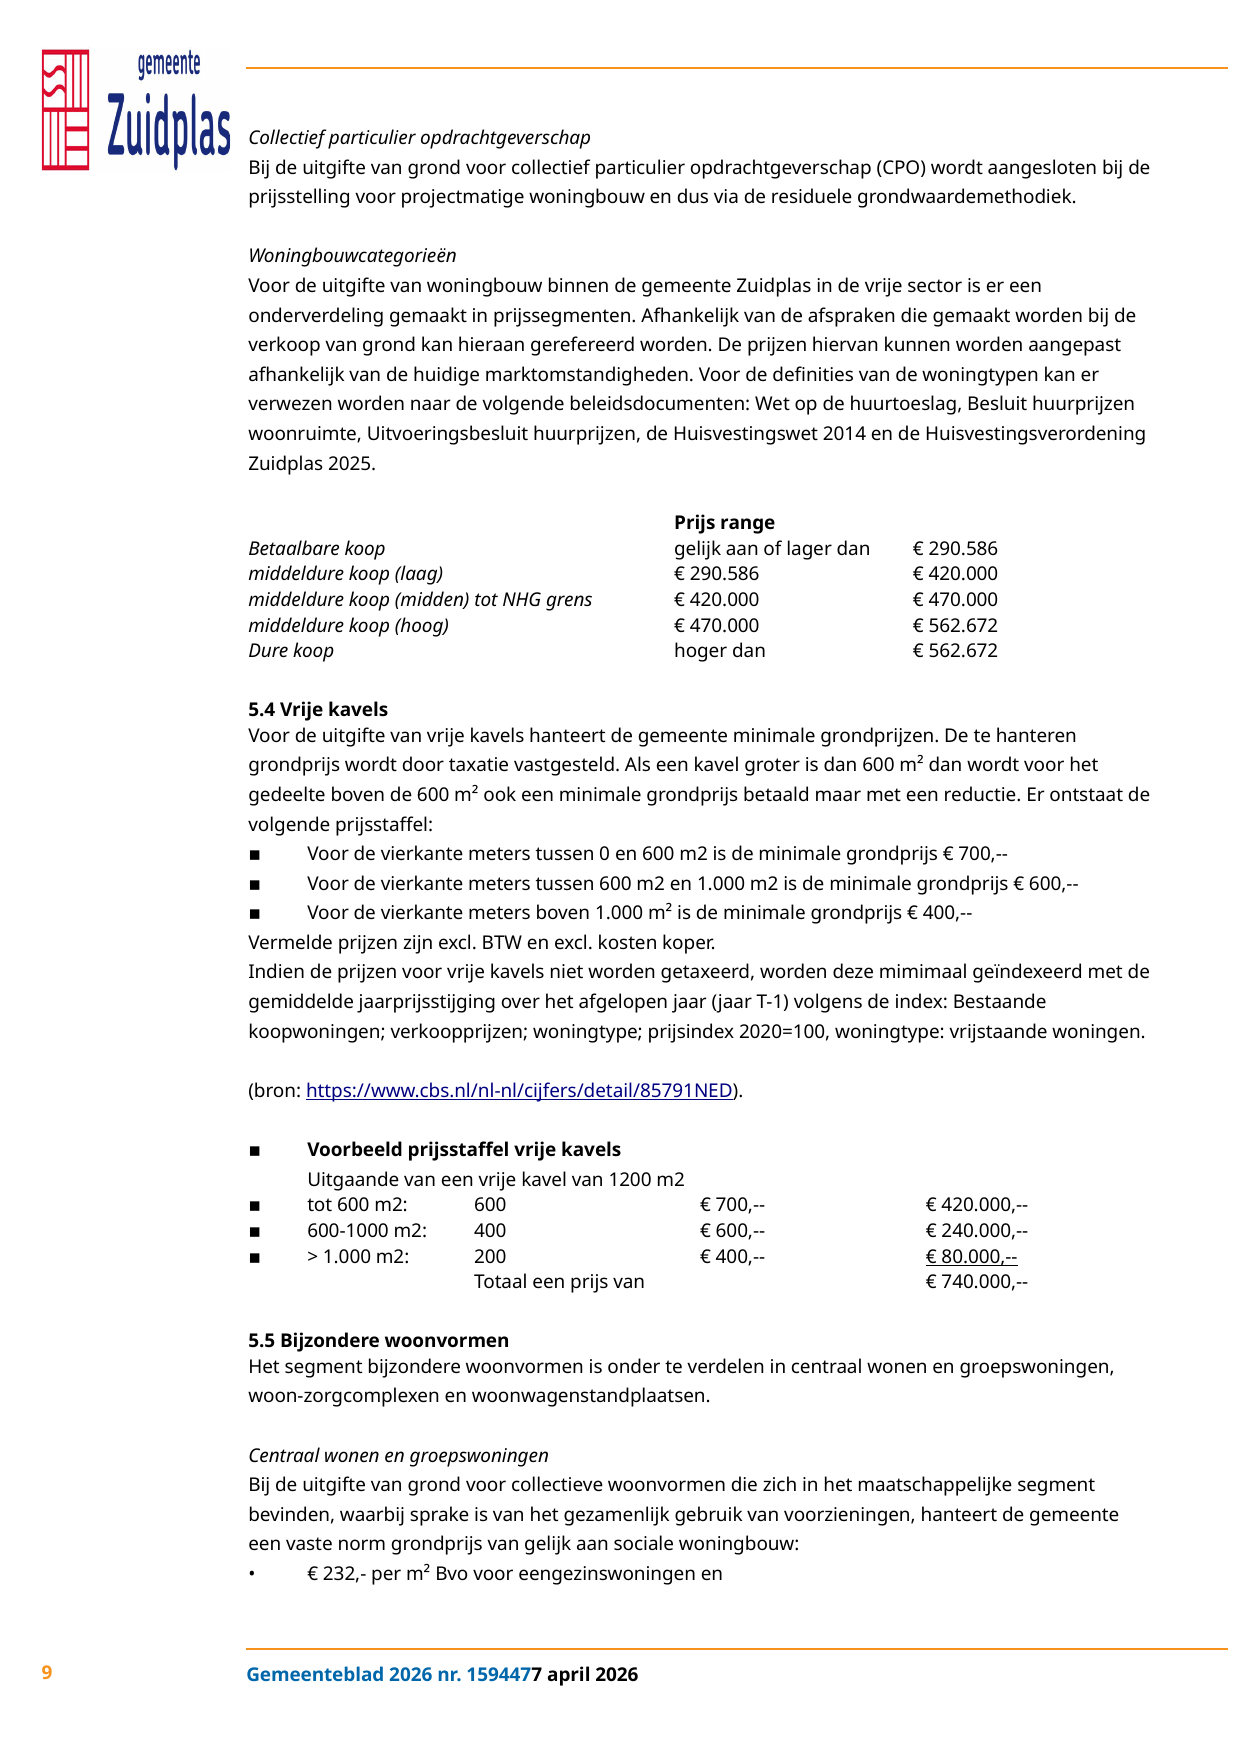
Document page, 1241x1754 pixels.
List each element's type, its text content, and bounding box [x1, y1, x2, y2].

list € 232,- per m² Bvo voor eengezinswoningen en [248, 1560, 1152, 1586]
table_cell € 420.000 [913, 561, 1152, 586]
text Vermelde prijzen zijn excl. BTW en excl. kosten koper. [248, 929, 1152, 955]
text Bij de uitgifte van grond voor collectieve woonvormen die zich in het maatschappelijke segment bevinden, waarbij sprake is van het gezamenlijk gebruik van voorzieningen, hanteert de gemeente een vaste norm grondprijs van gelijk aan sociale woningbouw: [248, 1471, 1152, 1556]
table_cell hoger dan [674, 638, 913, 663]
table_cell € 80.000,-- [926, 1243, 1152, 1269]
table_cell Totaal een prijs van [474, 1269, 926, 1294]
text 5.4 Vrije kavels [248, 696, 1152, 722]
table_header [248, 509, 674, 535]
table_cell middeldure koop (midden) tot NHG grens [248, 586, 674, 612]
list Voor de vierkante meters boven 1.000 m² is de minimale grondprijs € 400,-- [248, 899, 1152, 925]
text (bron: https://www.cbs.nl/nl-nl/cijfers/detail/85791NED). [248, 1077, 1152, 1103]
table_cell middeldure koop (hoog) [248, 612, 674, 638]
table_cell € 420.000,-- [926, 1192, 1152, 1217]
table_cell € 290.586 [674, 561, 913, 586]
table_cell € 240.000,-- [926, 1217, 1152, 1243]
text Indien de prijzen voor vrije kavels niet worden getaxeerd, worden deze mimimaal geïndexeerd met de gemiddelde jaarprijsstijging over het afgelopen jaar (jaar T-1) volgens de index: Bestaande koopwoningen; verkoopprijzen; woningtype; prijsindex 2020=100, woningtype: vrijstaande woningen. [248, 959, 1152, 1043]
table_cell € 562.672 [913, 612, 1152, 638]
table_cell 400 [474, 1217, 700, 1243]
text Voor de uitgifte van vrije kavels hanteert de gemeente minimale grondprijzen. De te hanteren grondprijs wordt door taxatie vastgesteld. Als een kavel groter is dan 600 m² dan wordt voor het gedeelte boven de 600 m² ook een minimale grondprijs betaald maar met een reductie. Er ontstaat de volgende prijsstaffel: [248, 722, 1152, 836]
text Woningbouwcategorieën [248, 243, 1152, 268]
table_cell Betaalbare koop [248, 535, 674, 561]
table_cell € 700,-- [700, 1192, 926, 1217]
list Voor de vierkante meters tussen 600 m2 en 1.000 m2 is de minimale grondprijs € 600,-- [248, 870, 1152, 896]
table_cell Dure koop [248, 638, 674, 663]
list Voor de vierkante meters tussen 0 en 600 m2 is de minimale grondprijs € 700,-- [248, 840, 1152, 866]
table_cell € 470.000 [913, 586, 1152, 612]
table_cell € 600,-- [700, 1217, 926, 1243]
table_cell € 400,-- [700, 1243, 926, 1269]
table_cell € 420.000 [674, 586, 913, 612]
text Het segment bijzondere woonvormen is onder te verdelen in centraal wonen en groepswoningen, woon-zorgcomplexen en woonwagenstandplaatsen. [248, 1353, 1152, 1408]
text Bij de uitgifte van grond voor collectief particulier opdrachtgeverschap (CPO) wordt aangesloten bij de prijsstelling voor projectmatige woningbouw en dus via de residuele grondwaardemethodiek. [248, 154, 1152, 209]
table_header Voorbeeld prijsstaffel vrije kavels Uitgaande van een vrije kavel van 1200 m2 [248, 1136, 1152, 1192]
table_cell € 470.000 [674, 612, 913, 638]
table_cell tot 600 m2: [248, 1192, 474, 1217]
table_header [913, 509, 1152, 535]
text 5.5 Bijzondere woonvormen [248, 1327, 1152, 1353]
table_cell middeldure koop (laag) [248, 561, 674, 586]
table_cell > 1.000 m2: [248, 1243, 474, 1269]
table_header Prijs range [674, 509, 913, 535]
picture [41, 47, 231, 172]
table_cell € 562.672 [913, 638, 1152, 663]
table_cell 200 [474, 1243, 700, 1269]
table_cell € 290.586 [913, 535, 1152, 561]
text Centraal wonen en groepswoningen [248, 1442, 1152, 1467]
table_cell [248, 1269, 474, 1294]
text Voor de uitgifte van woningbouw binnen de gemeente Zuidplas in de vrije sector is er een onderverdeling gemaakt in prijssegmenten. Afhankelijk van de afspraken die gemaakt worden bij de verkoop van grond kan hieraan gerefereerd worden. De prijzen hiervan kunnen worden aangepast afhankelijk van de huidige marktomstandigheden. Voor de definities van de woningtypen kan er verwezen worden naar de volgende beleidsdocumenten: Wet op de huurtoeslag, Besluit huurprijzen woonruimte, Uitvoeringsbesluit huurprijzen, de Huisvestingswet 2014 en de Huisvestingsverordening Zuidplas 2025. [248, 272, 1152, 476]
table_cell 600 [474, 1192, 700, 1217]
table_cell 600-1000 m2: [248, 1217, 474, 1243]
table_cell gelijk aan of lager dan [674, 535, 913, 561]
table_cell € 740.000,-- [926, 1269, 1152, 1294]
text Collectief particulier opdrachtgeverschap [248, 124, 1152, 150]
